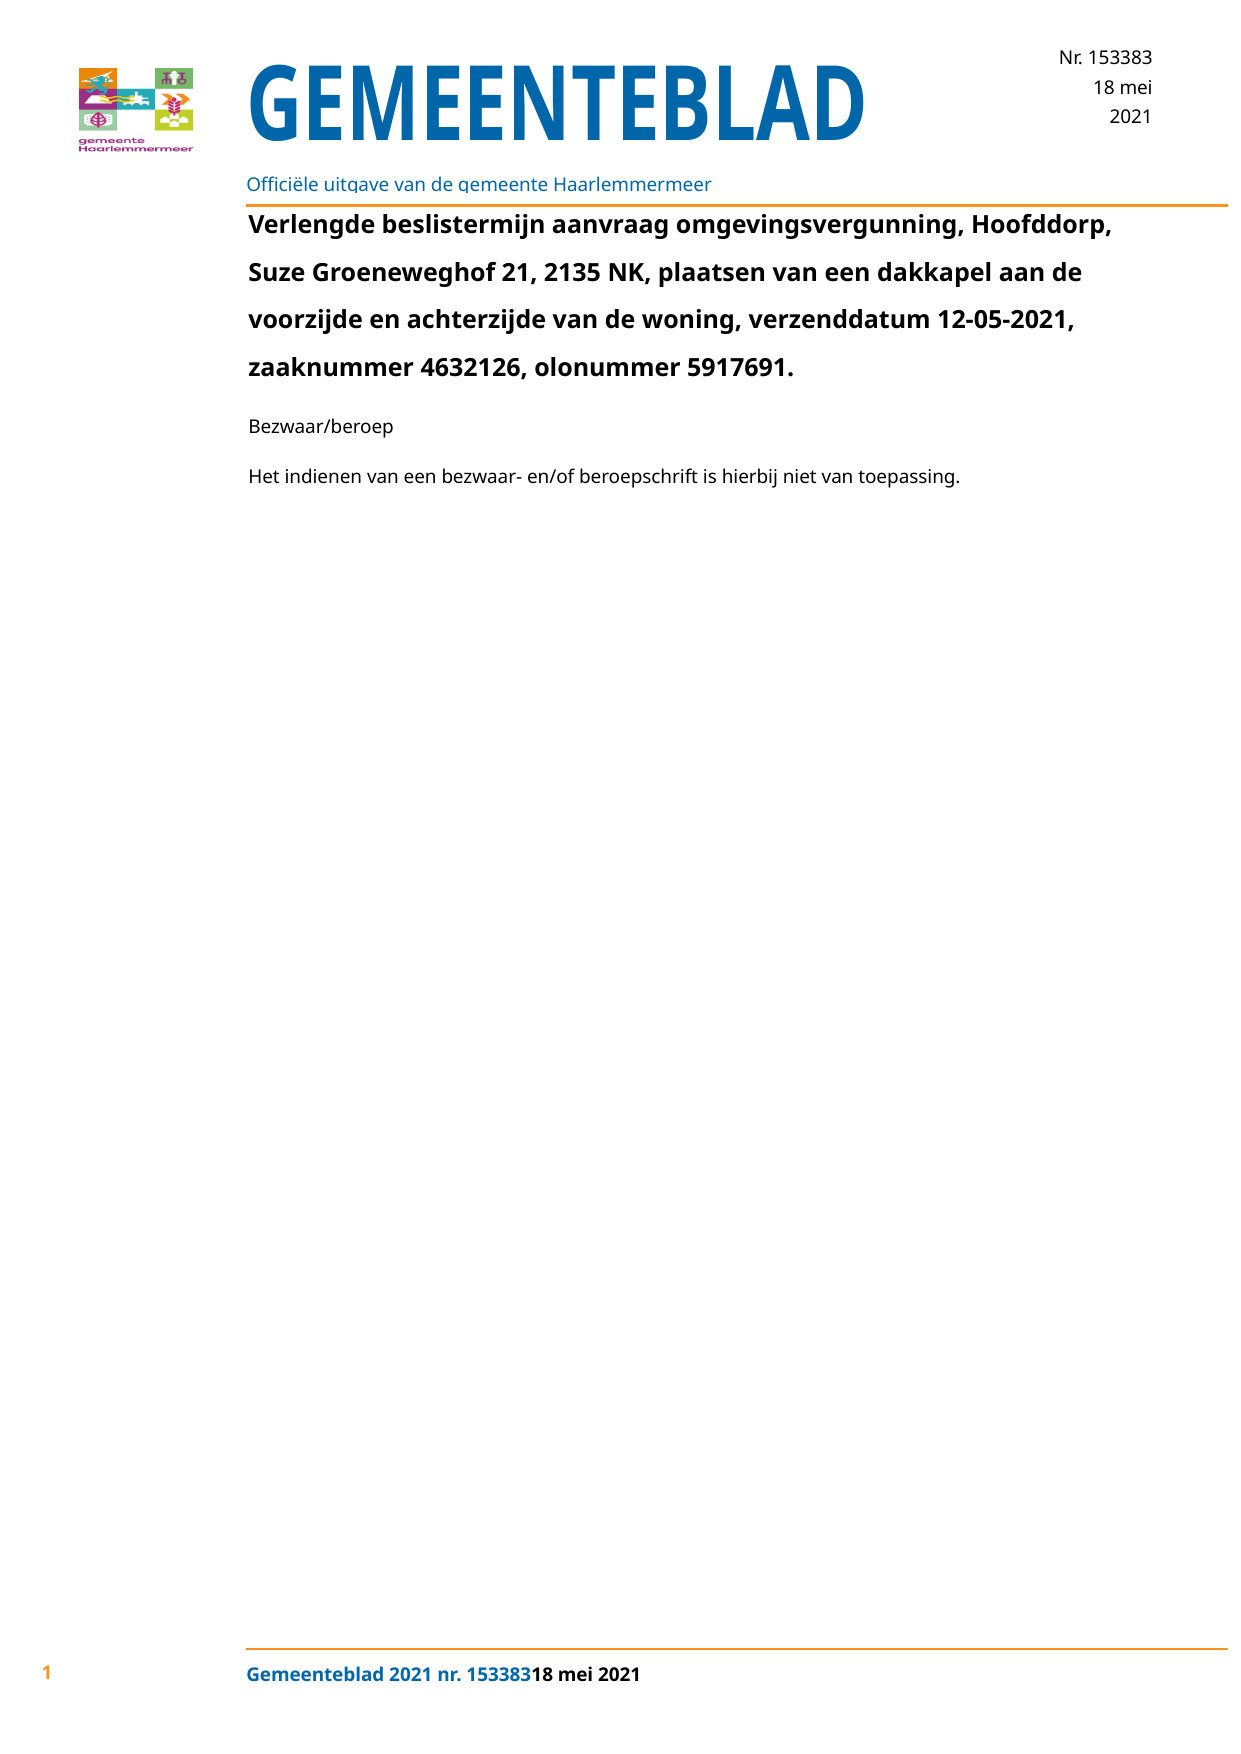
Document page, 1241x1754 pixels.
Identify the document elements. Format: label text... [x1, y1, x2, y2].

picture [41, 47, 231, 172]
text Bezwaar/beroep [248, 413, 1152, 439]
text Het indienen van een bezwaar- en/of beroepschrift is hierbij niet van toepassing. [248, 463, 1152, 489]
text Verlengde beslistermijn aanvraag omgevingsvergunning, Hoofddorp, Suze Groeneweghof 21, 2135 NK, plaatsen van een dakkapel aan de voorzijde en achterzijde van de woning, verzenddatum 12-05-2021, zaaknummer 4632126, olonummer 5917691. [248, 207, 1152, 384]
